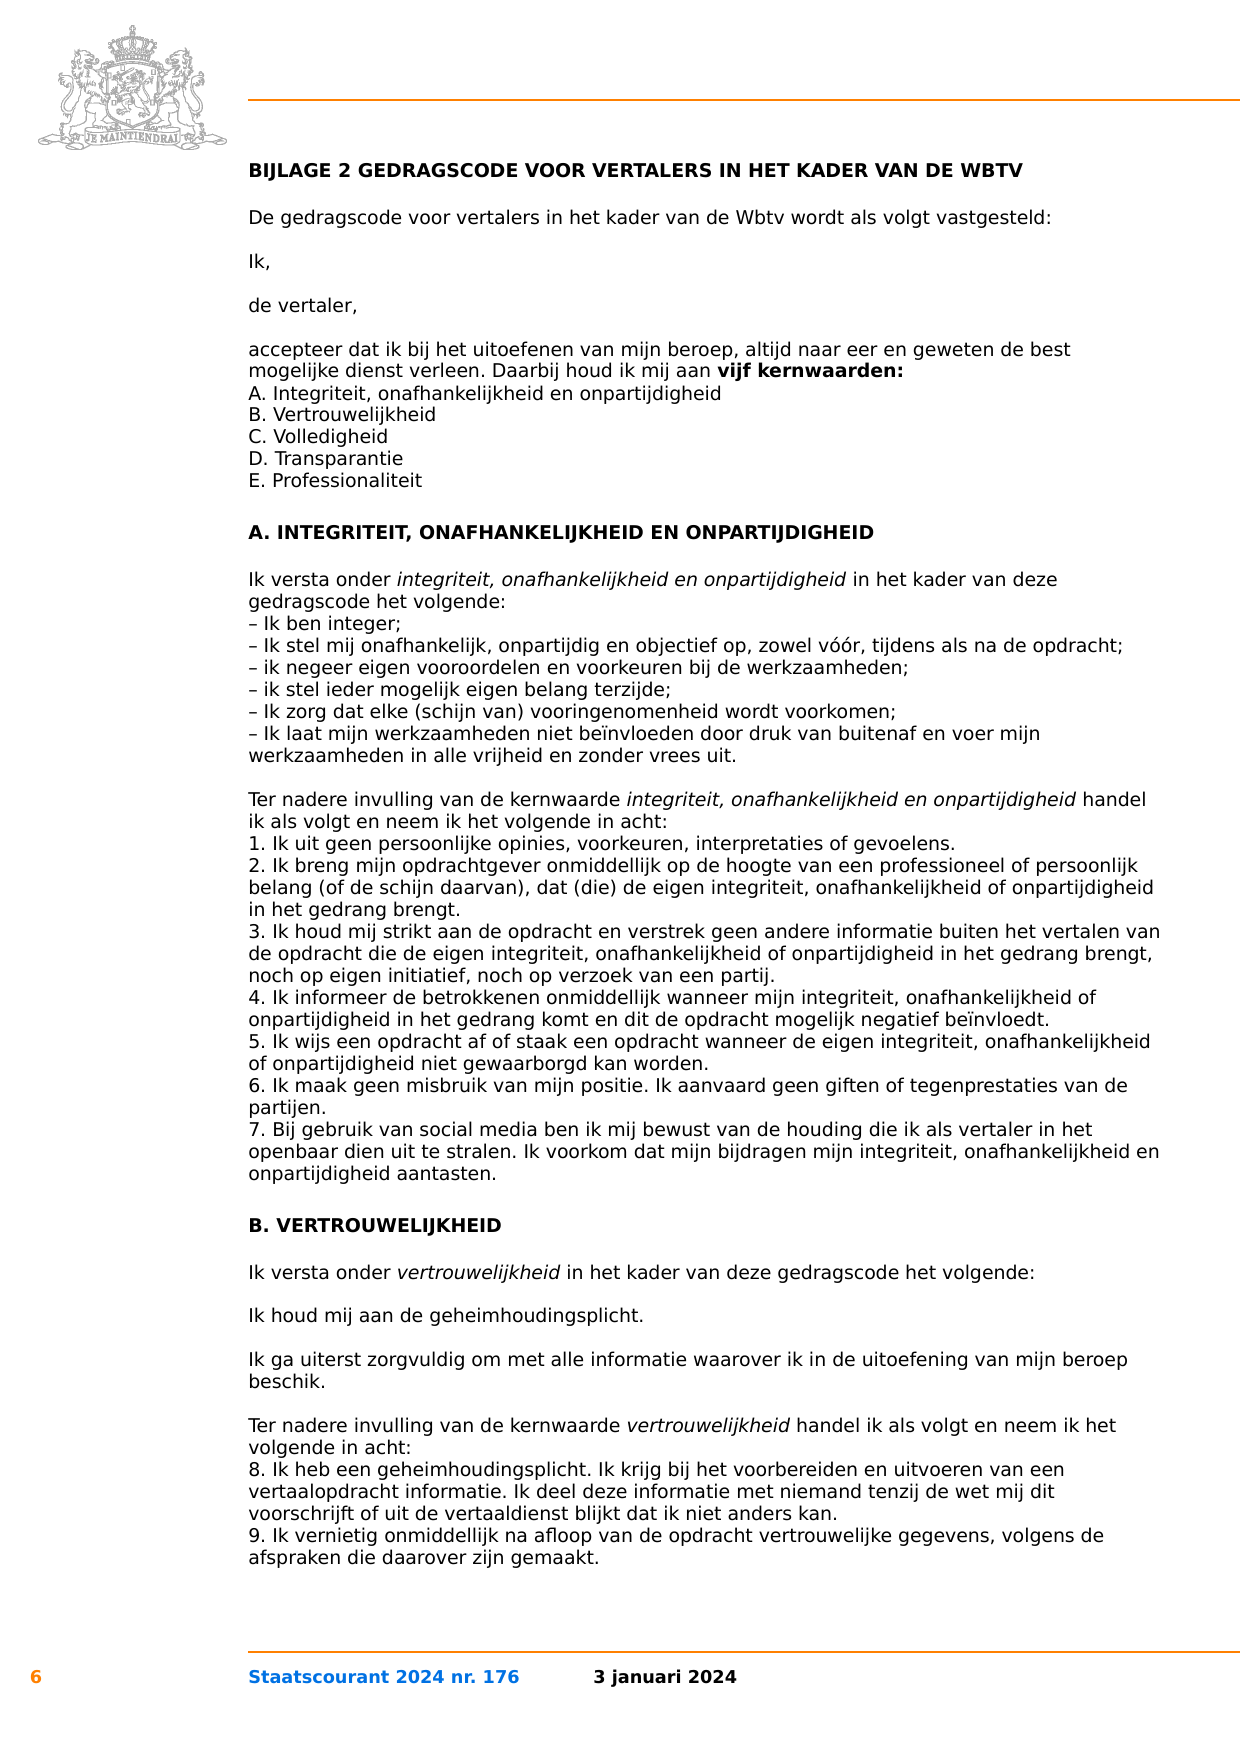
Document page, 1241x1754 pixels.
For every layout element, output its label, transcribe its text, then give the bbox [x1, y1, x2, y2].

subtitle A. INTEGRITEIT, ONAFHANKELIJKHEID EN ONPARTIJDIGHEID [248, 522, 1163, 544]
text C. Volledigheid [248, 426, 1163, 448]
text Ik versta onder integriteit, onafhankelijkheid en onpartijdigheid in het kader van deze gedragscode het volgende: [248, 569, 1163, 613]
text 6. Ik maak geen misbruik van mijn positie. Ik aanvaard geen giften of tegenprestaties van de partijen. [248, 1075, 1163, 1119]
text 9. Ik vernietig onmiddellijk na afloop van de opdracht vertrouwelijke gegevens, volgens de afspraken die daarover zijn gemaakt. [248, 1525, 1163, 1569]
text Ik, [248, 251, 1163, 273]
subtitle B. VERTROUWELIJKHEID [248, 1214, 1163, 1237]
text – Ik zorg dat elke (schijn van) vooringenomenheid wordt voorkomen; [248, 701, 1163, 723]
text accepteer dat ik bij het uitoefenen van mijn beroep, altijd naar eer en geweten de best mogelijke dienst verleen. Daarbij houd ik mij aan vijf kernwaarden: [248, 338, 1163, 382]
subtitle BIJLAGE 2 GEDRAGSCODE VOOR VERTALERS IN HET KADER VAN DE WBTV [248, 160, 1163, 182]
text 2. Ik breng mijn opdrachtgever onmiddellijk op de hoogte van een professioneel of persoonlijk belang (of de schijn daarvan), dat (die) de eigen integriteit, onafhankelijkheid of onpartijdigheid in het gedrang brengt. [248, 855, 1163, 921]
picture [38, 25, 227, 150]
text – Ik laat mijn werkzaamheden niet beïnvloeden door druk van buitenaf en voer mijn werkzaamheden in alle vrijheid en zonder vrees uit. [248, 723, 1163, 767]
text 5. Ik wijs een opdracht af of staak een opdracht wanneer de eigen integriteit, onafhankelijkheid of onpartijdigheid niet gewaarborgd kan worden. [248, 1031, 1163, 1075]
text – Ik stel mij onafhankelijk, onpartijdig en objectief op, zowel vóór, tijdens als na de opdracht; [248, 635, 1163, 657]
text – Ik ben integer; [248, 613, 1163, 635]
text 1. Ik uit geen persoonlijke opinies, voorkeuren, interpretaties of gevoelens. [248, 833, 1163, 855]
text de vertaler, [248, 294, 1163, 317]
text D. Transparantie [248, 448, 1163, 470]
text Ik versta onder vertrouwelijkheid in het kader van deze gedragscode het volgende: [248, 1262, 1163, 1283]
text 7. Bij gebruik van social media ben ik mij bewust van de houding die ik als vertaler in het openbaar dien uit te stralen. Ik voorkom dat mijn bijdragen mijn integriteit, onafhankelijkheid en onpartijdigheid aantasten. [248, 1119, 1163, 1184]
text 3. Ik houd mij strikt aan de opdracht en verstrek geen andere informatie buiten het vertalen van de opdracht die de eigen integriteit, onafhankelijkheid of onpartijdigheid in het gedrang brengt, noch op eigen initiatief, noch op verzoek van een partij. [248, 921, 1163, 987]
text A. Integriteit, onafhankelijkheid en onpartijdigheid [248, 382, 1163, 404]
text E. Professionaliteit [248, 470, 1163, 492]
text – ik negeer eigen vooroordelen en voorkeuren bij de werkzaamheden; [248, 657, 1163, 679]
text De gedragscode voor vertalers in het kader van de Wbtv wordt als volgt vastgesteld: [248, 207, 1163, 229]
text 4. Ik informeer de betrokkenen onmiddellijk wanneer mijn integriteit, onafhankelijkheid of onpartijdigheid in het gedrang komt en dit de opdracht mogelijk negatief beïnvloedt. [248, 987, 1163, 1031]
text Ik ga uiterst zorgvuldig om met alle informatie waarover ik in de uitoefening van mijn beroep beschik. [248, 1349, 1163, 1393]
text Ter nadere invulling van de kernwaarde integriteit, onafhankelijkheid en onpartijdigheid handel ik als volgt en neem ik het volgende in acht: [248, 789, 1163, 833]
text 8. Ik heb een geheimhoudingsplicht. Ik krijg bij het voorbereiden en uitvoeren van een vertaalopdracht informatie. Ik deel deze informatie met niemand tenzij de wet mij dit voorschrijft of uit de vertaaldienst blijkt dat ik niet anders kan. [248, 1459, 1163, 1525]
text Ter nadere invulling van de kernwaarde vertrouwelijkheid handel ik als volgt en neem ik het volgende in acht: [248, 1415, 1163, 1459]
text B. Vertrouwelijkheid [248, 404, 1163, 426]
text Ik houd mij aan de geheimhoudingsplicht. [248, 1305, 1163, 1327]
text – ik stel ieder mogelijk eigen belang terzijde; [248, 679, 1163, 701]
